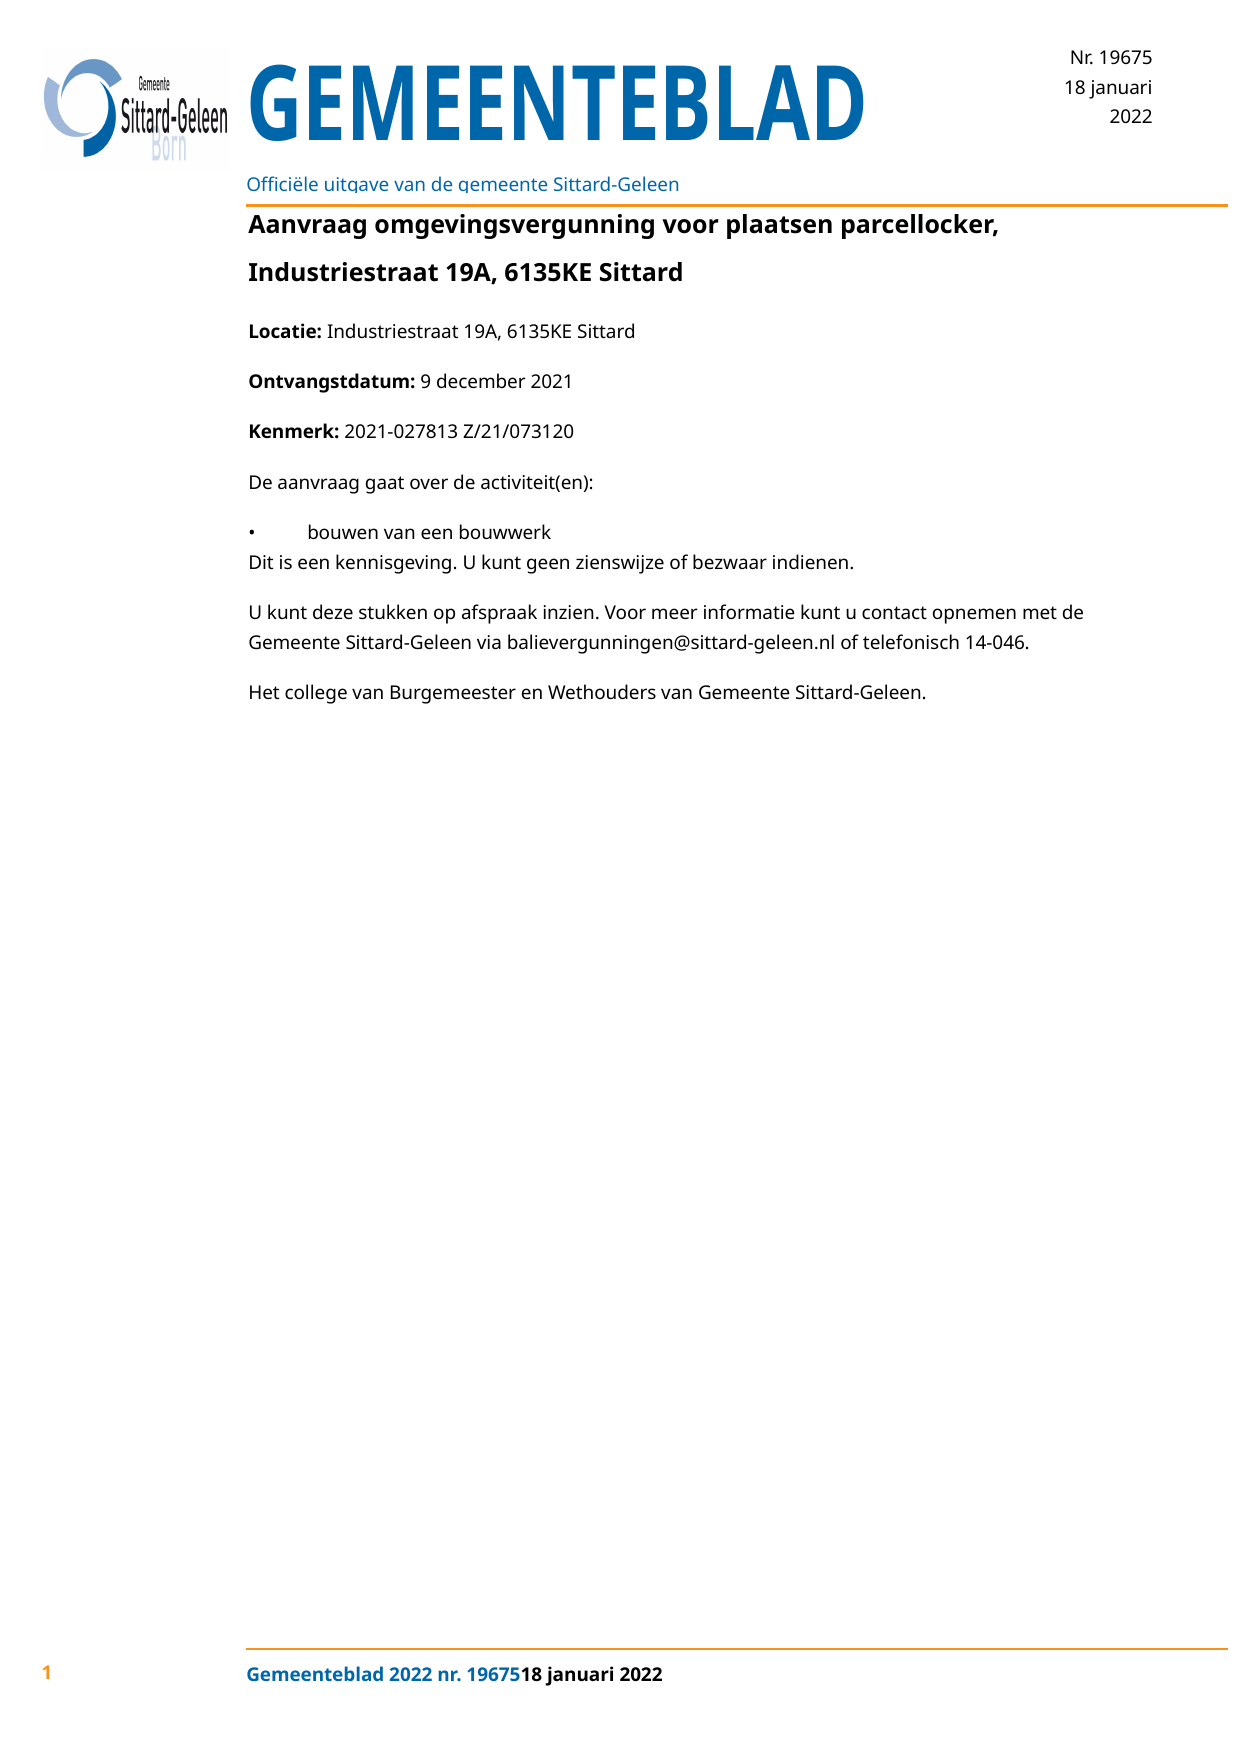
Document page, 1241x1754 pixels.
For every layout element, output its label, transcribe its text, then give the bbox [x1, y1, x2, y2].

text Kenmerk: 2021-027813 Z/21/073120 [248, 419, 1152, 444]
text Het college van Burgemeester en Wethouders van Gemeente Sittard-Geleen. [248, 679, 1152, 705]
text Aanvraag omgevingsvergunning voor plaatsen parcellocker, Industriestraat 19A, 6135KE Sittard [248, 207, 1152, 288]
picture [41, 47, 231, 172]
text Locatie: Industriestraat 19A, 6135KE Sittard [248, 318, 1152, 344]
text U kunt deze stukken op afspraak inzien. Voor meer informatie kunt u contact opnemen met de Gemeente Sittard-Geleen via balievergunningen@sittard-geleen.nl of telefonisch 14-046. [248, 599, 1152, 655]
text Ontvangstdatum: 9 december 2021 [248, 368, 1152, 394]
text De aanvraag gaat over de activiteit(en): [248, 469, 1152, 495]
list bouwen van een bouwwerk [248, 519, 1152, 545]
text Dit is een kennisgeving. U kunt geen zienswijze of bezwaar indienen. [248, 549, 1152, 575]
